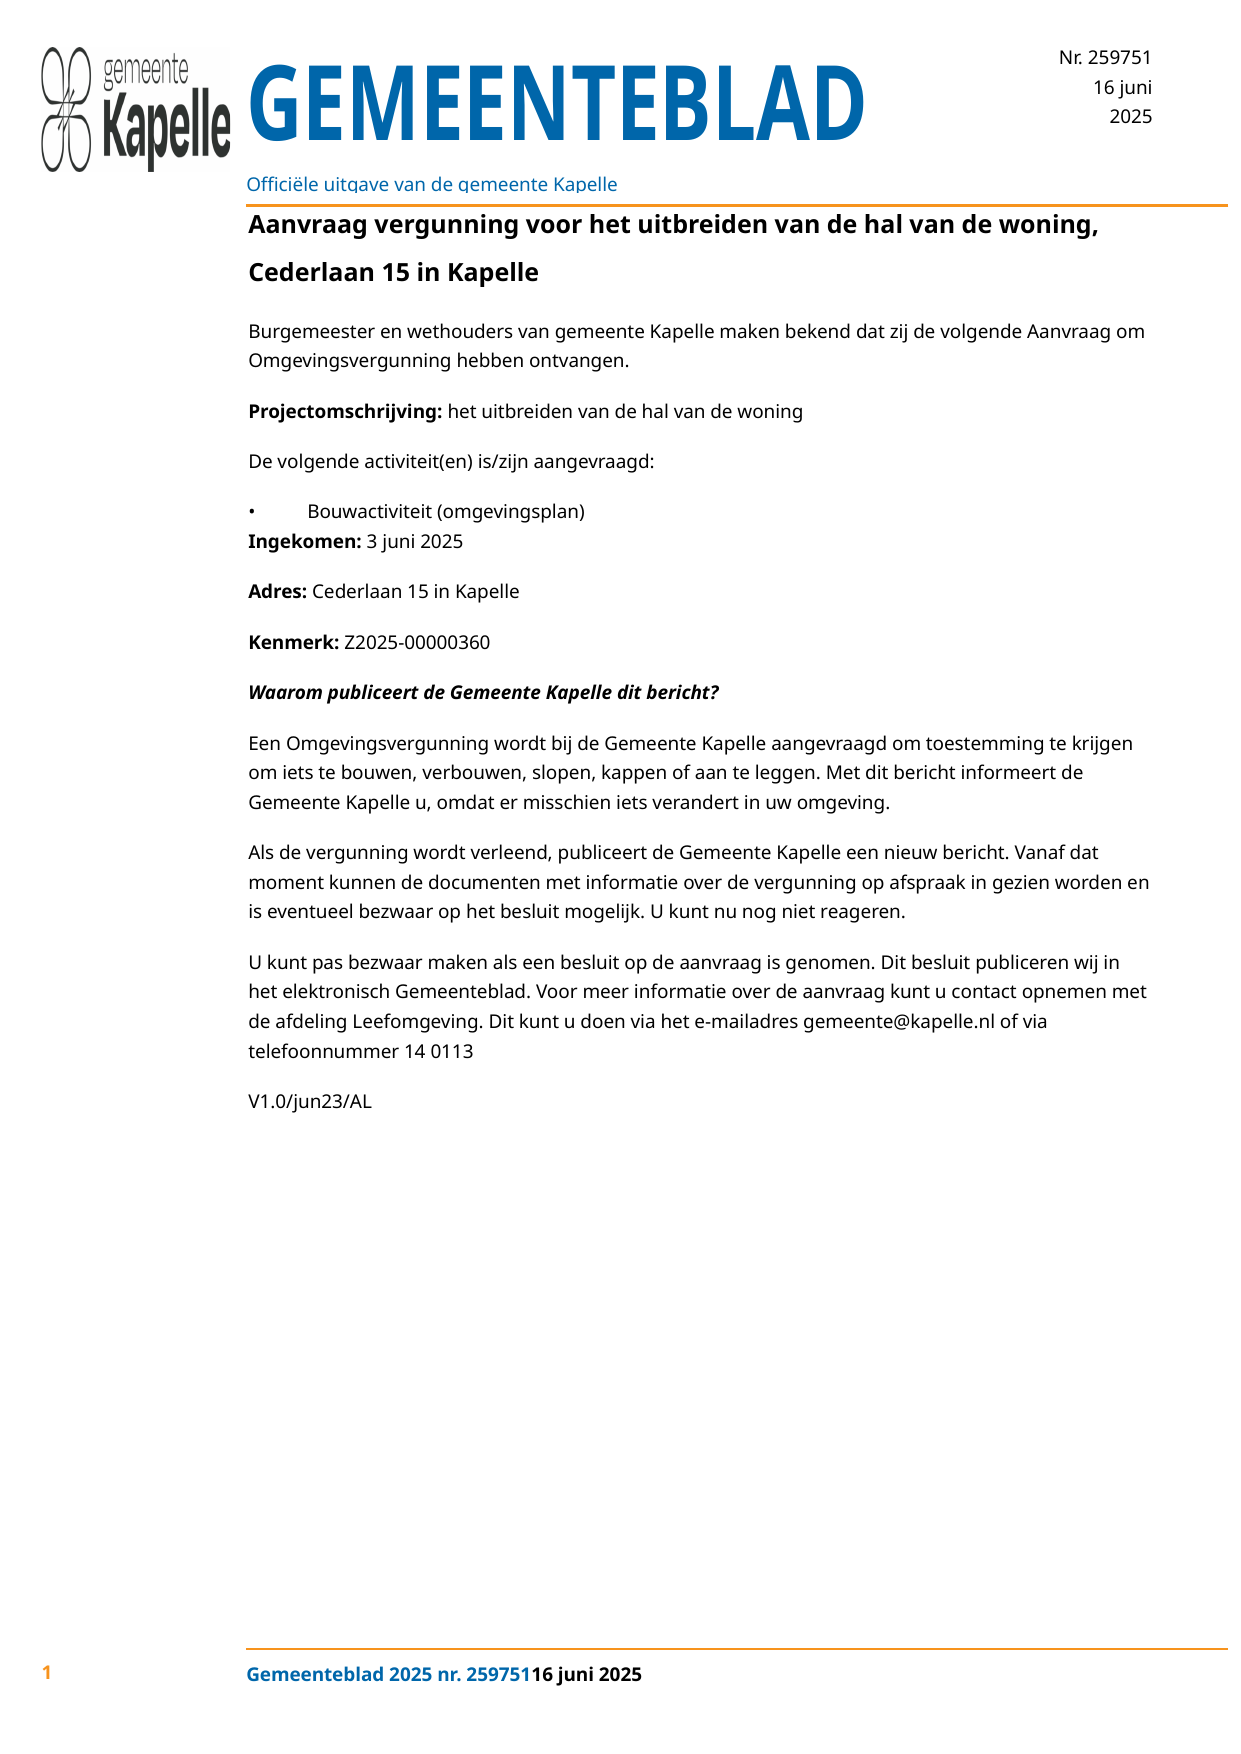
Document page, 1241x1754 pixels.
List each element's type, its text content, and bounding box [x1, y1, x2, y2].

text Ingekomen: 3 juni 2025 [248, 528, 1152, 554]
text V1.0/jun23/AL [248, 1088, 1152, 1114]
text U kunt pas bezwaar maken als een besluit op de aanvraag is genomen. Dit besluit publiceren wij in het elektronisch Gemeenteblad. Voor meer informatie over de aanvraag kunt u contact opnemen met de afdeling Leefomgeving. Dit kunt u doen via het e-mailadres gemeente@kapelle.nl of via telefoonnummer 14 0113 [248, 949, 1152, 1064]
text Als de vergunning wordt verleend, publiceert de Gemeente Kapelle een nieuw bericht. Vanaf dat moment kunnen de documenten met informatie over de vergunning op afspraak in gezien worden en is eventueel bezwaar op het besluit mogelijk. U kunt nu nog niet reageren. [248, 839, 1152, 924]
picture [41, 47, 231, 172]
text Een Omgevingsvergunning wordt bij de Gemeente Kapelle aangevraagd om toestemming te krijgen om iets te bouwen, verbouwen, slopen, kappen of aan te leggen. Met dit bericht informeert de Gemeente Kapelle u, omdat er misschien iets verandert in uw omgeving. [248, 730, 1152, 815]
text Kenmerk: Z2025-00000360 [248, 629, 1152, 655]
list Bouwactiviteit (omgevingsplan) [248, 499, 1152, 524]
text Adres: Cederlaan 15 in Kapelle [248, 579, 1152, 604]
text Waarom publiceert de Gemeente Kapelle dit bericht? [248, 679, 1152, 705]
text Burgemeester en wethouders van gemeente Kapelle maken bekend dat zij de volgende Aanvraag om Omgevingsvergunning hebben ontvangen. [248, 318, 1152, 373]
text De volgende activiteit(en) is/zijn aangevraagd: [248, 448, 1152, 474]
text Aanvraag vergunning voor het uitbreiden van de hal van de woning, Cederlaan 15 in Kapelle [248, 207, 1152, 288]
text Projectomschrijving: het uitbreiden van de hal van de woning [248, 398, 1152, 424]
